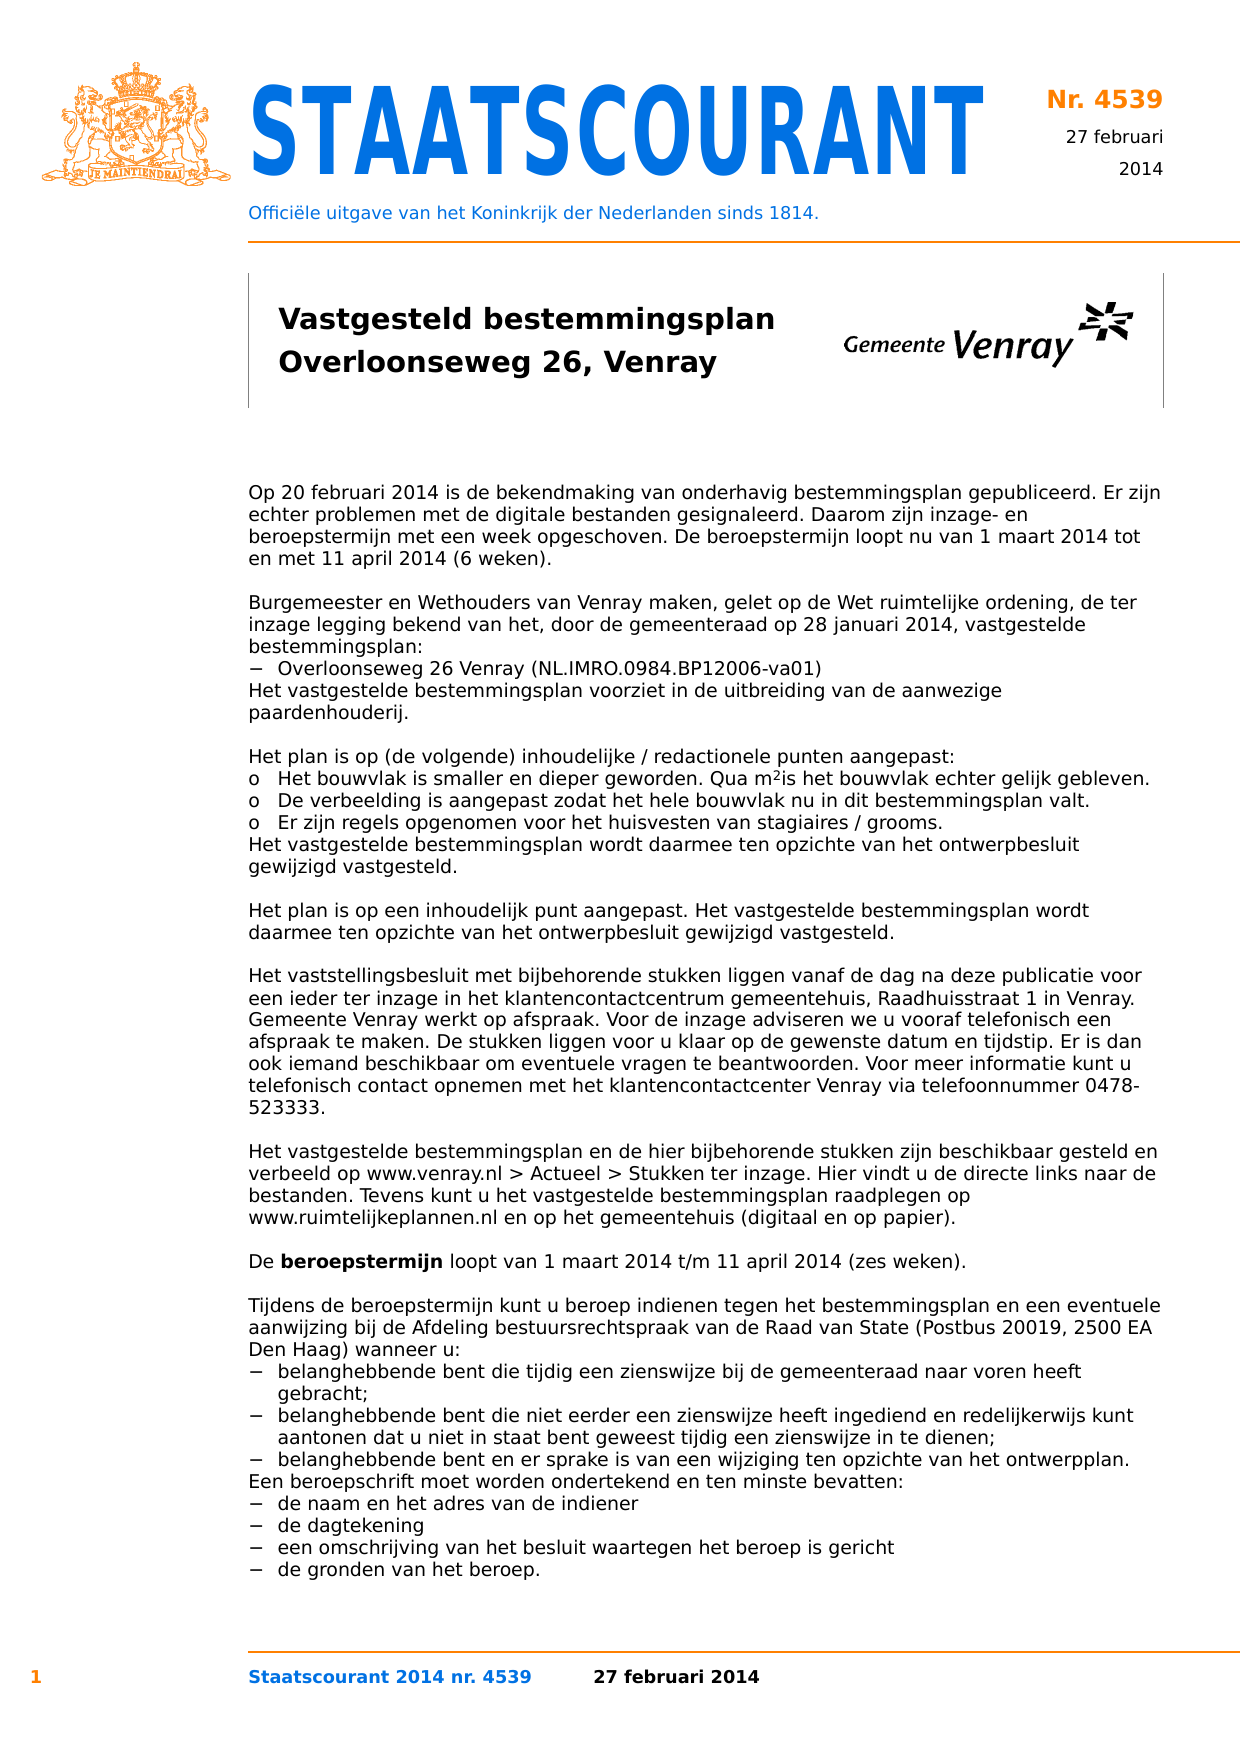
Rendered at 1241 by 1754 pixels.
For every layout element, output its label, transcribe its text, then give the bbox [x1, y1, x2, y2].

picture [41, 62, 231, 186]
text Het plan is op een inhoudelijk punt aangepast. Het vastgestelde bestemmingsplan wordt daarmee ten opzichte van het ontwerpbesluit gewijzigd vastgesteld. [248, 899, 1163, 943]
text o Er zijn regels opgenomen voor het huisvesten van stagiaires / grooms. [248, 812, 1163, 834]
text − een omschrijving van het besluit waartegen het beroep is gericht [248, 1537, 1163, 1558]
text − belanghebbende bent die niet eerder een zienswijze heeft ingediend en redelijkerwijs kunt aantonen dat u niet in staat bent geweest tijdig een zienswijze in te dienen; [248, 1405, 1163, 1449]
text De beroepstermijn loopt van 1 maart 2014 t/m 11 april 2014 (zes weken). [248, 1251, 1163, 1273]
table_header Nr. 4539 [998, 62, 1240, 121]
text − Overloonseweg 26 Venray (NL.IMRO.0984.BP12006-va01) [248, 658, 1163, 680]
text Het vastgestelde bestemmingsplan wordt daarmee ten opzichte van het ontwerpbesluit gewijzigd vastgesteld. [248, 834, 1163, 878]
text o De verbeelding is aangepast zodat het hele bouwvlak nu in dit bestemmingsplan valt. [248, 790, 1163, 812]
text Het vastgestelde bestemmingsplan voorziet in de uitbreiding van de aanwezige paardenhouderij. [248, 680, 1163, 724]
table_header STAATSCOURANT [248, 62, 998, 203]
table_cell 2014 [998, 153, 1240, 203]
text − de gronden van het beroep. [248, 1558, 1163, 1581]
text Het vaststellingsbesluit met bijbehorende stukken liggen vanaf de dag na deze publicatie voor een ieder ter inzage in het klantencontactcentrum gemeentehuis, Raadhuisstraat 1 in Venray. Gemeente Venray werkt op afspraak. Voor de inzage adviseren we u vooraf telefonisch een afspraak te maken. De stukken liggen voor u klaar op de gewenste datum en tijdstip. Er is dan ook iemand beschikbaar om eventuele vragen te beantwoorden. Voor meer informatie kunt u telefonisch contact opnemen met het klantencontactcenter Venray via telefoonnummer 0478-523333. [248, 965, 1163, 1119]
text o Het bouwvlak is smaller en dieper geworden. Qua m2is het bouwvlak echter gelijk gebleven. [248, 768, 1163, 790]
text Het plan is op (de volgende) inhoudelijke / redactionele punten aangepast: [248, 746, 1163, 768]
text Burgemeester en Wethouders van Venray maken, gelet op de Wet ruimtelijke ordening, de ter inzage legging bekend van het, door de gemeenteraad op 28 januari 2014, vastgestelde bestemmingsplan: [248, 592, 1163, 658]
text Op 20 februari 2014 is de bekendmaking van onderhavig bestemmingsplan gepubliceerd. Er zijn echter problemen met de digitale bestanden gesignaleerd. Daarom zijn inzage- en beroepstermijn met een week opgeschoven. De beroepstermijn loopt nu van 1 maart 2014 tot en met 11 april 2014 (6 weken). [248, 482, 1163, 570]
text Tijdens de beroepstermijn kunt u beroep indienen tegen het bestemmingsplan en een eventuele aanwijzing bij de Afdeling bestuursrechtspraak van de Raad van State (Postbus 20019, 2500 EA Den Haag) wanneer u: [248, 1295, 1163, 1361]
picture [844, 302, 1134, 368]
table_cell Officiële uitgave van het Koninkrijk der Nederlanden sinds 1814. [248, 203, 1240, 241]
text − de dagtekening [248, 1514, 1163, 1537]
text − belanghebbende bent die tijdig een zienswijze bij de gemeenteraad naar voren heeft gebracht; [248, 1361, 1163, 1405]
subtitle Vastgesteld bestemmingsplan Overloonseweg 26, Venray [249, 273, 1163, 408]
table_header [25, 62, 248, 241]
text Het vastgestelde bestemmingsplan en de hier bijbehorende stukken zijn beschikbaar gesteld en verbeeld op www.venray.nl > Actueel > Stukken ter inzage. Hier vindt u de directe links naar de bestanden. Tevens kunt u het vastgestelde bestemmingsplan raadplegen op www.ruimtelijkeplannen.nl en op het gemeentehuis (digitaal en op papier). [248, 1141, 1163, 1229]
table_cell 27 februari [998, 121, 1240, 153]
text − de naam en het adres van de indiener [248, 1493, 1163, 1514]
text − belanghebbende bent en er sprake is van een wijziging ten opzichte van het ontwerpplan. [248, 1449, 1163, 1471]
text Een beroepschrift moet worden ondertekend en ten minste bevatten: [248, 1471, 1163, 1493]
